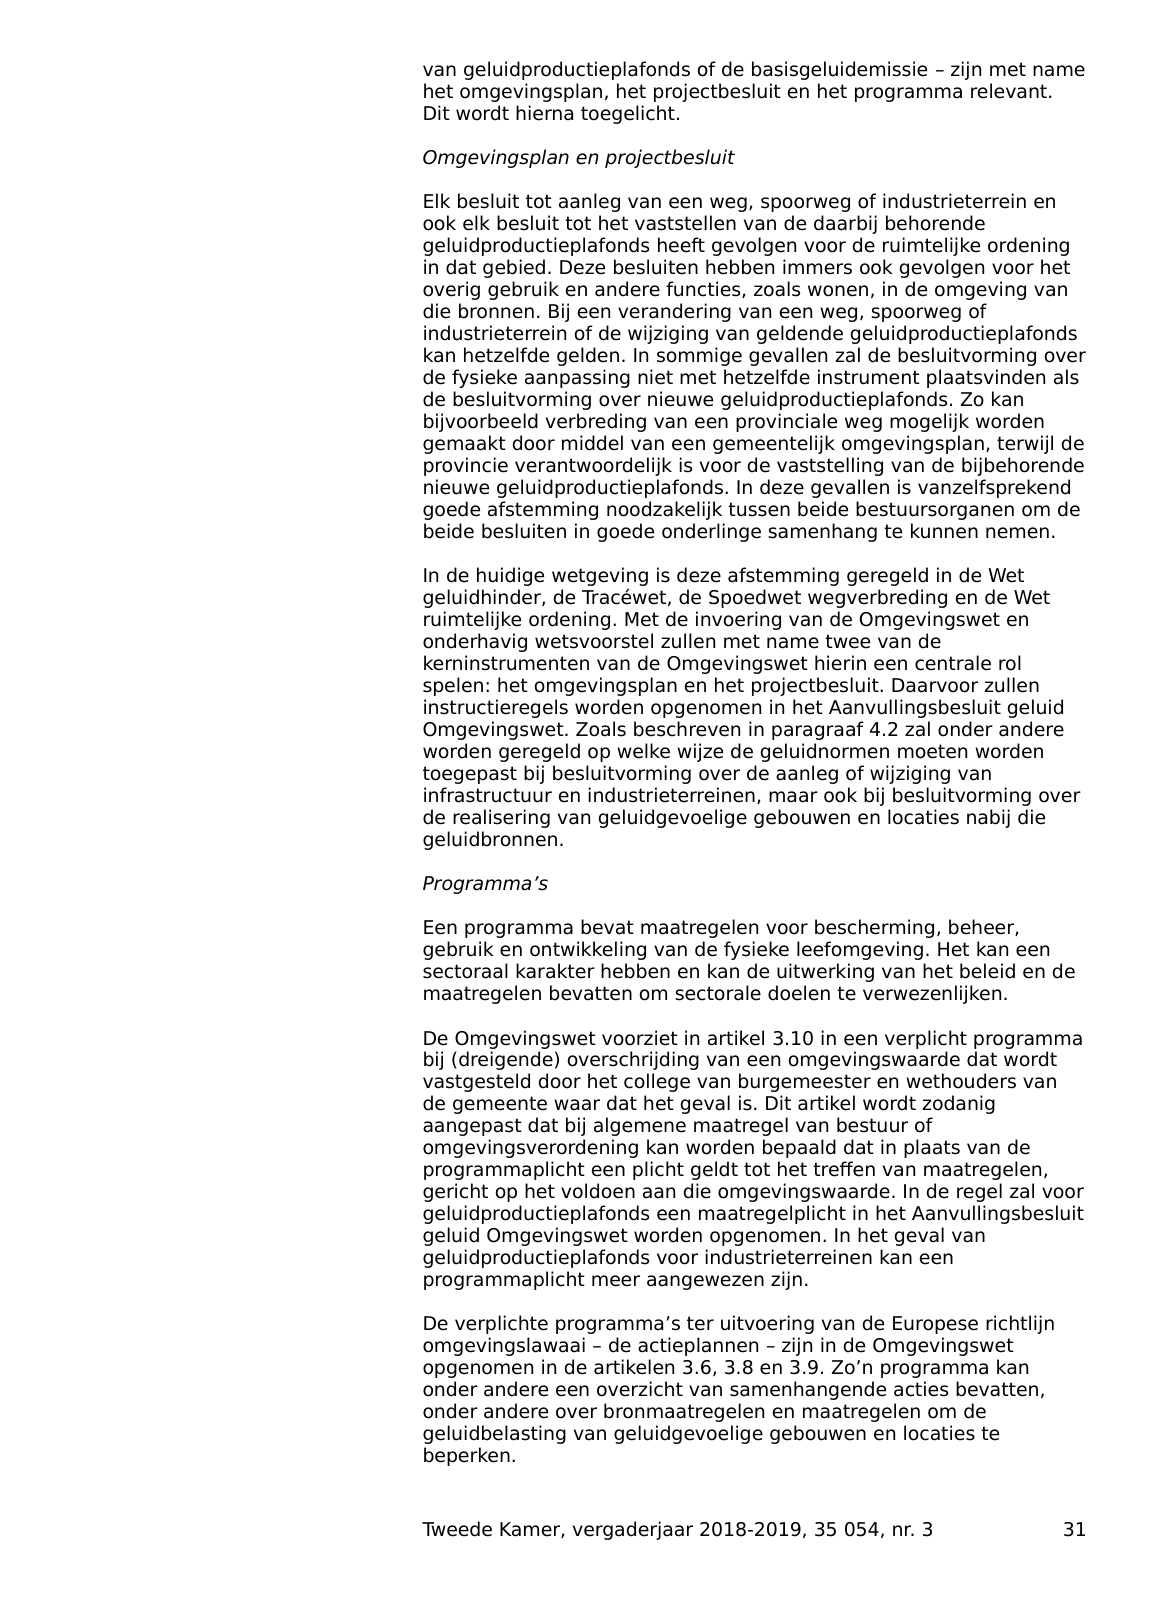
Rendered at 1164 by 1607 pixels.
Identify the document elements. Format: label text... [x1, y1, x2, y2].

text In de huidige wetgeving is deze afstemming geregeld in de Wet geluidhinder, de Tracéwet, de Spoedwet wegverbreding en de Wet ruimtelijke ordening. Met de invoering van de Omgevingswet en onderhavig wetsvoorstel zullen met name twee van de kerninstrumenten van de Omgevingswet hierin een centrale rol spelen: het omgevingsplan en het projectbesluit. Daarvoor zullen instructieregels worden opgenomen in het Aanvullingsbesluit geluid Omgevingswet. Zoals beschreven in paragraaf 4.2 zal onder andere worden geregeld op welke wijze de geluidnormen moeten worden toegepast bij besluitvorming over de aanleg of wijziging van infrastructuur en industrieterreinen, maar ook bij besluitvorming over de realisering van geluidgevoelige gebouwen en locaties nabij die geluidbronnen. [422, 565, 1087, 851]
text Elk besluit tot aanleg van een weg, spoorweg of industrieterrein en ook elk besluit tot het vaststellen van de daarbij behorende geluidproductieplafonds heeft gevolgen voor de ruimtelijke ordening in dat gebied. Deze besluiten hebben immers ook gevolgen voor het overig gebruik en andere functies, zoals wonen, in de omgeving van die bronnen. Bij een verandering van een weg, spoorweg of industrieterrein of de wijziging van geldende geluidproductieplafonds kan hetzelfde gelden. In sommige gevallen zal de besluitvorming over de fysieke aanpassing niet met hetzelfde instrument plaatsvinden als de besluitvorming over nieuwe geluidproductieplafonds. Zo kan bijvoorbeeld verbreding van een provinciale weg mogelijk worden gemaakt door middel van een gemeentelijk omgevingsplan, terwijl de provincie verantwoordelijk is voor de vaststelling van de bijbehorende nieuwe geluidproductieplafonds. In deze gevallen is vanzelfsprekend goede afstemming noodzakelijk tussen beide bestuursorganen om de beide besluiten in goede onderlinge samenhang te kunnen nemen. [422, 191, 1087, 543]
subtitle Omgevingsplan en projectbesluit [422, 147, 1087, 169]
text De verplichte programma’s ter uitvoering van de Europese richtlijn omgevingslawaai – de actieplannen – zijn in de Omgevingswet opgenomen in de artikelen 3.6, 3.8 en 3.9. Zo’n programma kan onder andere een overzicht van samenhangende acties bevatten, onder andere over bronmaatregelen en maatregelen om de geluidbelasting van geluidgevoelige gebouwen en locaties te beperken. [422, 1313, 1087, 1467]
text Een programma bevat maatregelen voor bescherming, beheer, gebruik en ontwikkeling van de fysieke leefomgeving. Het kan een sectoraal karakter hebben en kan de uitwerking van het beleid en de maatregelen bevatten om sectorale doelen te verwezenlijken. [422, 917, 1087, 1005]
text De Omgevingswet voorziet in artikel 3.10 in een verplicht programma bij (dreigende) overschrijding van een omgevingswaarde dat wordt vastgesteld door het college van burgemeester en wethouders van de gemeente waar dat het geval is. Dit artikel wordt zodanig aangepast dat bij algemene maatregel van bestuur of omgevingsverordening kan worden bepaald dat in plaats van de programmaplicht een plicht geldt tot het treffen van maatregelen, gericht op het voldoen aan die omgevingswaarde. In de regel zal voor geluidproductieplafonds een maatregelplicht in het Aanvullingsbesluit geluid Omgevingswet worden opgenomen. In het geval van geluidproductieplafonds voor industrieterreinen kan een programmaplicht meer aangewezen zijn. [422, 1027, 1087, 1291]
subtitle Programma’s [422, 873, 1087, 895]
text van geluidproductieplafonds of de basisgeluidemissie – zijn met name het omgevingsplan, het projectbesluit en het programma relevant. Dit wordt hierna toegelicht. [422, 59, 1087, 125]
